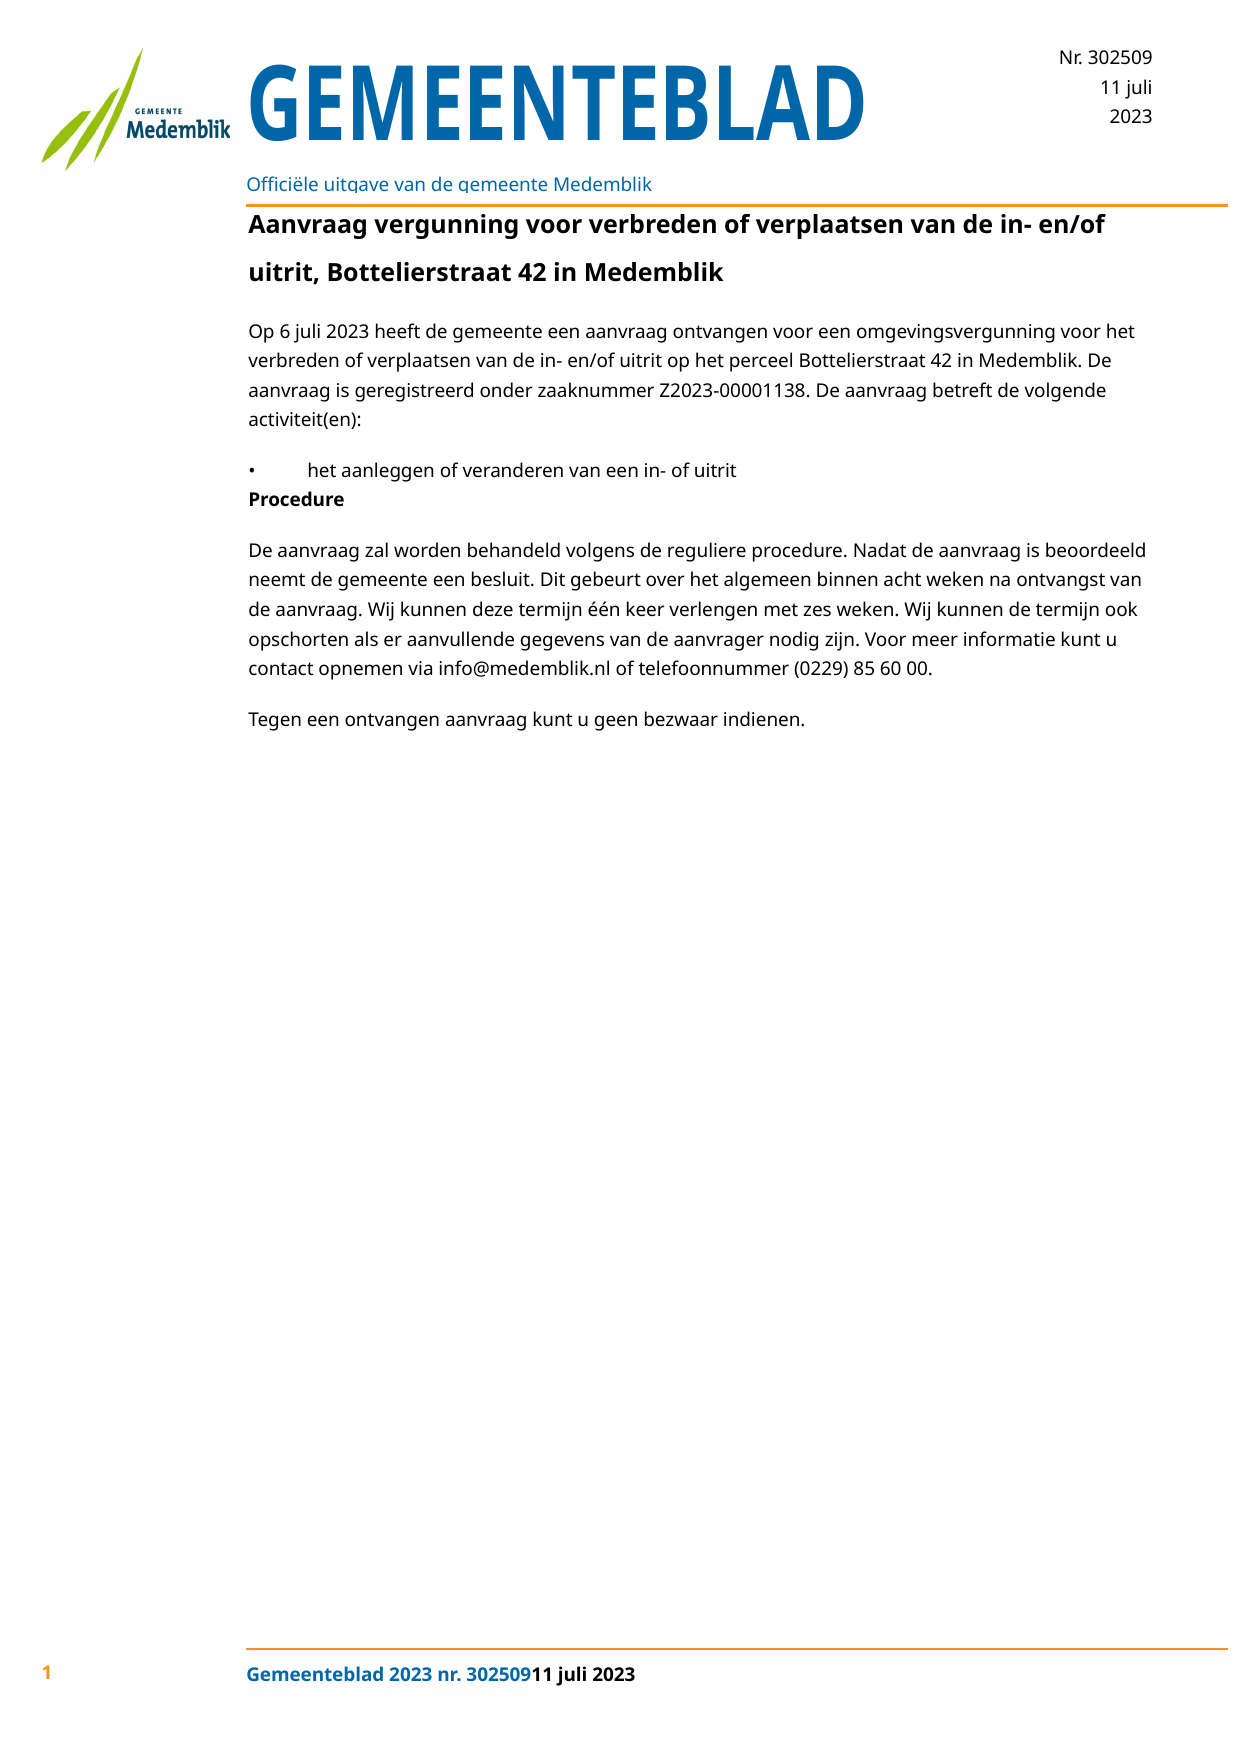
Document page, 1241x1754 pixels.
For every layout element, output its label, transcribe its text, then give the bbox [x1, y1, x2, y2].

text Procedure [248, 487, 1152, 512]
picture [41, 47, 231, 172]
text Aanvraag vergunning voor verbreden of verplaatsen van de in- en/of uitrit, Bottelierstraat 42 in Medemblik [248, 207, 1152, 288]
text De aanvraag zal worden behandeld volgens de reguliere procedure. Nadat de aanvraag is beoordeeld neemt de gemeente een besluit. Dit gebeurt over het algemeen binnen acht weken na ontvangst van de aanvraag. Wij kunnen deze termijn één keer verlengen met zes weken. Wij kunnen de termijn ook opschorten als er aanvullende gegevens van de aanvrager nodig zijn. Voor meer informatie kunt u contact opnemen via info@medemblik.nl of telefoonnummer (0229) 85 60 00. [248, 537, 1152, 681]
text Op 6 juli 2023 heeft de gemeente een aanvraag ontvangen voor een omgevingsvergunning voor het verbreden of verplaatsen van de in- en/of uitrit op het perceel Bottelierstraat 42 in Medemblik. De aanvraag is geregistreerd onder zaaknummer Z2023-00001138. De aanvraag betreft de volgende activiteit(en): [248, 318, 1152, 432]
list het aanleggen of veranderen van een in- of uitrit [248, 457, 1152, 483]
text Tegen een ontvangen aanvraag kunt u geen bezwaar indienen. [248, 706, 1152, 732]
